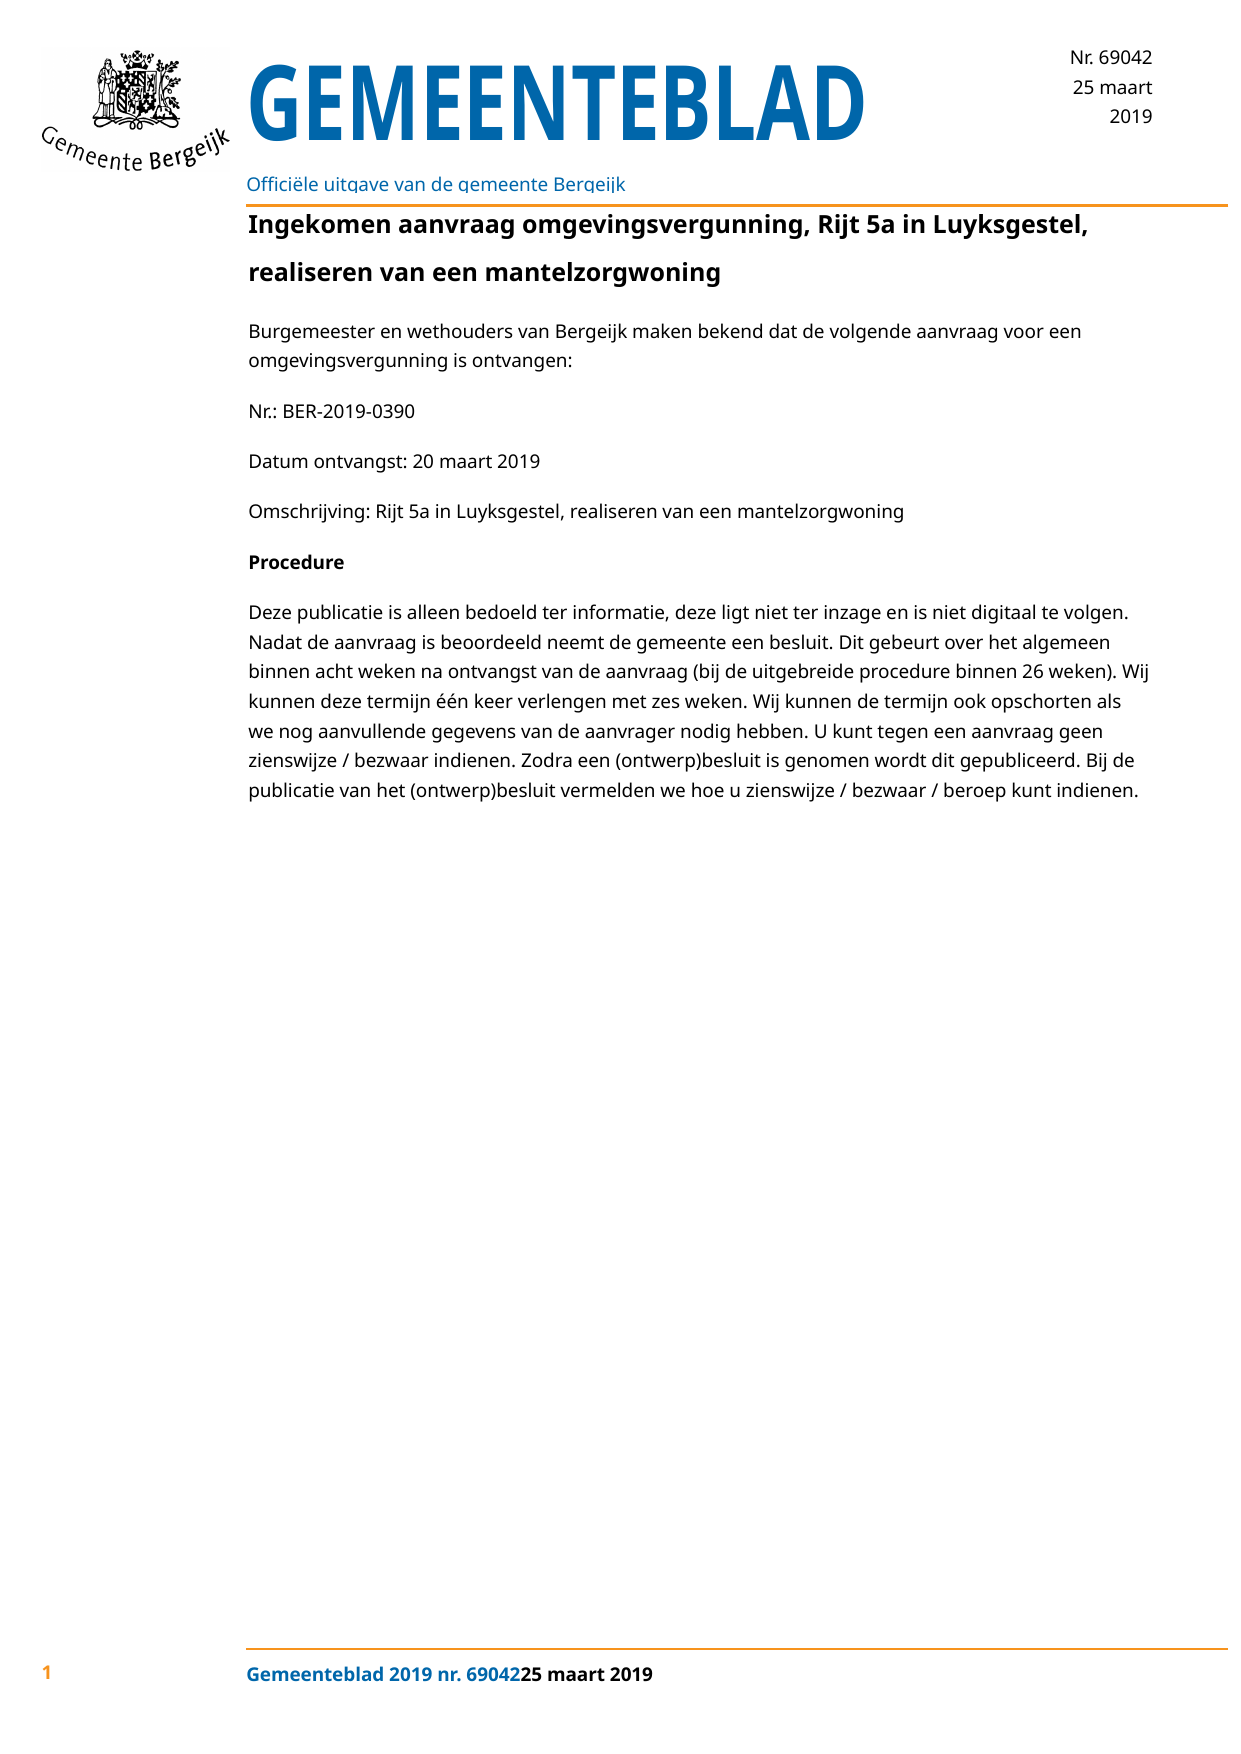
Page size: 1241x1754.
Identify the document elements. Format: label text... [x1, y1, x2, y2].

text Deze publicatie is alleen bedoeld ter informatie, deze ligt niet ter inzage en is niet digitaal te volgen. Nadat de aanvraag is beoordeeld neemt de gemeente een besluit. Dit gebeurt over het algemeen binnen acht weken na ontvangst van de aanvraag (bij de uitgebreide procedure binnen 26 weken). Wij kunnen deze termijn één keer verlengen met zes weken. Wij kunnen de termijn ook opschorten als we nog aanvullende gegevens van de aanvrager nodig hebben. U kunt tegen een aanvraag geen zienswijze / bezwaar indienen. Zodra een (ontwerp)besluit is genomen wordt dit gepubliceerd. Bij de publicatie van het (ontwerp)besluit vermelden we hoe u zienswijze / bezwaar / beroep kunt indienen. [248, 599, 1152, 803]
text Procedure [248, 549, 1152, 575]
text Burgemeester en wethouders van Bergeijk maken bekend dat de volgende aanvraag voor een omgevingsvergunning is ontvangen: [248, 318, 1152, 373]
picture [41, 47, 231, 172]
text Nr.: BER-2019-0390 [248, 398, 1152, 424]
text Datum ontvangst: 20 maart 2019 [248, 448, 1152, 474]
text Ingekomen aanvraag omgevingsvergunning, Rijt 5a in Luyksgestel, realiseren van een mantelzorgwoning [248, 207, 1152, 288]
text Omschrijving: Rijt 5a in Luyksgestel, realiseren van een mantelzorgwoning [248, 499, 1152, 524]
